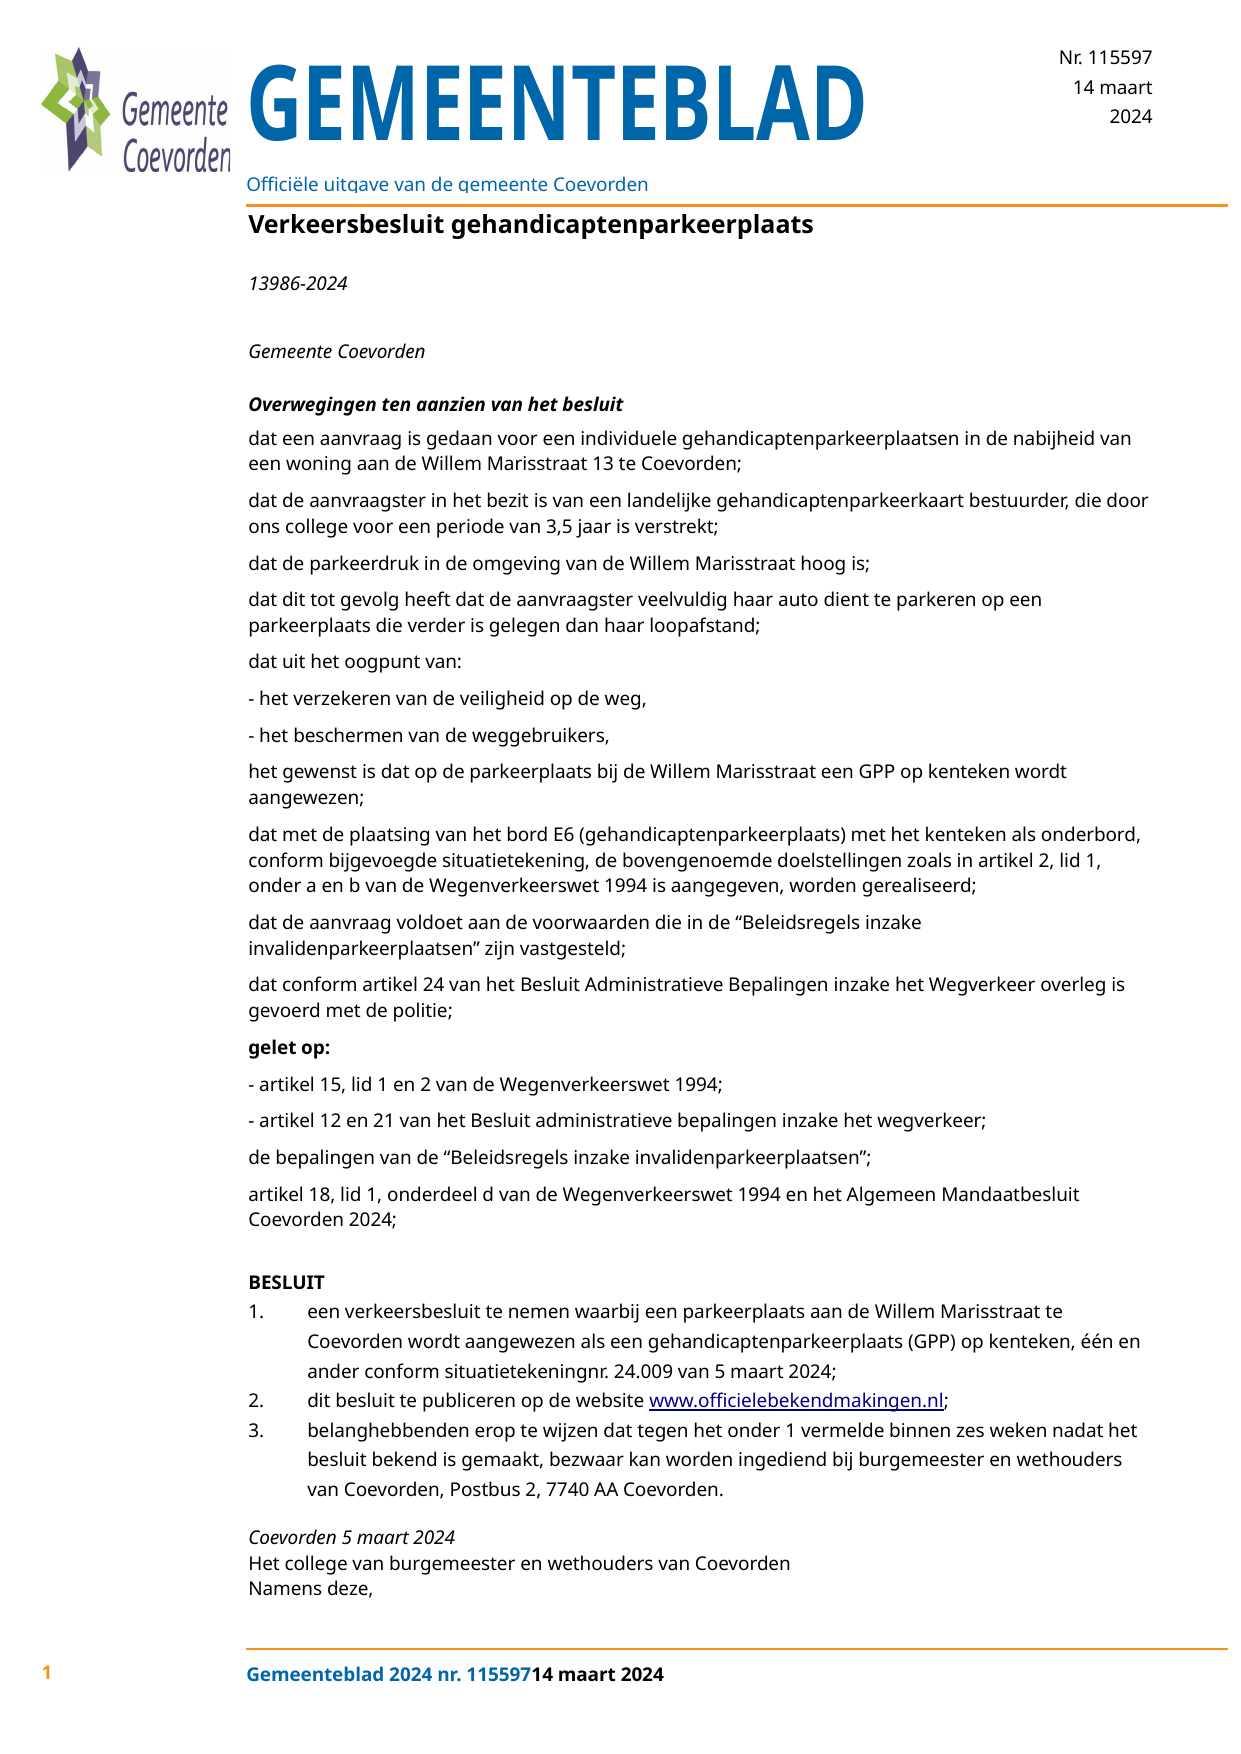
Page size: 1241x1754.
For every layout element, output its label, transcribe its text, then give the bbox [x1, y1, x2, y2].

list dit besluit te publiceren op de website www.officielebekendmakingen.nl; [248, 1387, 1152, 1413]
text Coevorden 5 maart 2024 [248, 1524, 1152, 1550]
text - artikel 12 en 21 van het Besluit administratieve bepalingen inzake het wegverkeer; [248, 1107, 1152, 1133]
text - het verzekeren van de veiligheid op de weg, [248, 685, 1152, 711]
text Namens deze, [248, 1576, 1152, 1601]
text dat dit tot gevolg heeft dat de aanvraagster veelvuldig haar auto dient te parkeren op een parkeerplaats die verder is gelegen dan haar loopafstand; [248, 586, 1152, 638]
text dat met de plaatsing van het bord E6 (gehandicaptenparkeerplaats) met het kenteken als onderbord, conform bijgevoegde situatietekening, de bovengenoemde doelstellingen zoals in artikel 2, lid 1, onder a en b van de Wegenverkeerswet 1994 is aangegeven, worden gerealiseerd; [248, 821, 1152, 898]
text 13986-2024 [248, 270, 1152, 296]
text dat de aanvraagster in het bezit is van een landelijke gehandicaptenparkeerkaart bestuurder, die door ons college voor een periode van 3,5 jaar is verstrekt; [248, 487, 1152, 539]
text - artikel 15, lid 1 en 2 van de Wegenverkeerswet 1994; [248, 1071, 1152, 1096]
text de bepalingen van de “Beleidsregels inzake invalidenparkeerplaatsen”; [248, 1144, 1152, 1170]
text artikel 18, lid 1, onderdeel d van de Wegenverkeerswet 1994 en het Algemeen Mandaatbesluit Coevorden 2024; [248, 1181, 1152, 1232]
text Overwegingen ten aanzien van het besluit [248, 391, 1152, 417]
text Gemeente Coevorden [248, 338, 1152, 364]
text - het beschermen van de weggebruikers, [248, 722, 1152, 748]
list een verkeersbesluit te nemen waarbij een parkeerplaats aan de Willem Marisstraat te Coevorden wordt aangewezen als een gehandicaptenparkeerplaats (GPP) op kenteken, één en ander conform situatietekeningnr. 24.009 van 5 maart 2024; [248, 1299, 1152, 1384]
text gelet op: [248, 1034, 1152, 1060]
picture [41, 47, 231, 172]
text dat uit het oogpunt van: [248, 649, 1152, 674]
text dat de parkeerdruk in de omgeving van de Willem Marisstraat hoog is; [248, 550, 1152, 575]
text dat conform artikel 24 van het Besluit Administratieve Bepalingen inzake het Wegverkeer overleg is gevoerd met de politie; [248, 972, 1152, 1023]
text dat de aanvraag voldoet aan de voorwaarden die in de “Beleidsregels inzake invalidenparkeerplaatsen” zijn vastgesteld; [248, 909, 1152, 961]
list belanghebbenden erop te wijzen dat tegen het onder 1 vermelde binnen zes weken nadat het besluit bekend is gemaakt, bezwaar kan worden ingediend bij burgemeester en wethouders van Coevorden, Postbus 2, 7740 AA Coevorden. [248, 1417, 1152, 1502]
text BESLUIT [248, 1269, 1152, 1295]
text Verkeersbesluit gehandicaptenparkeerplaats [248, 207, 1152, 241]
text het gewenst is dat op de parkeerplaats bij de Willem Marisstraat een GPP op kenteken wordt aangewezen; [248, 759, 1152, 810]
text Het college van burgemeester en wethouders van Coevorden [248, 1550, 1152, 1576]
text dat een aanvraag is gedaan voor een individuele gehandicaptenparkeerplaatsen in de nabijheid van een woning aan de Willem Marisstraat 13 te Coevorden; [248, 425, 1152, 476]
